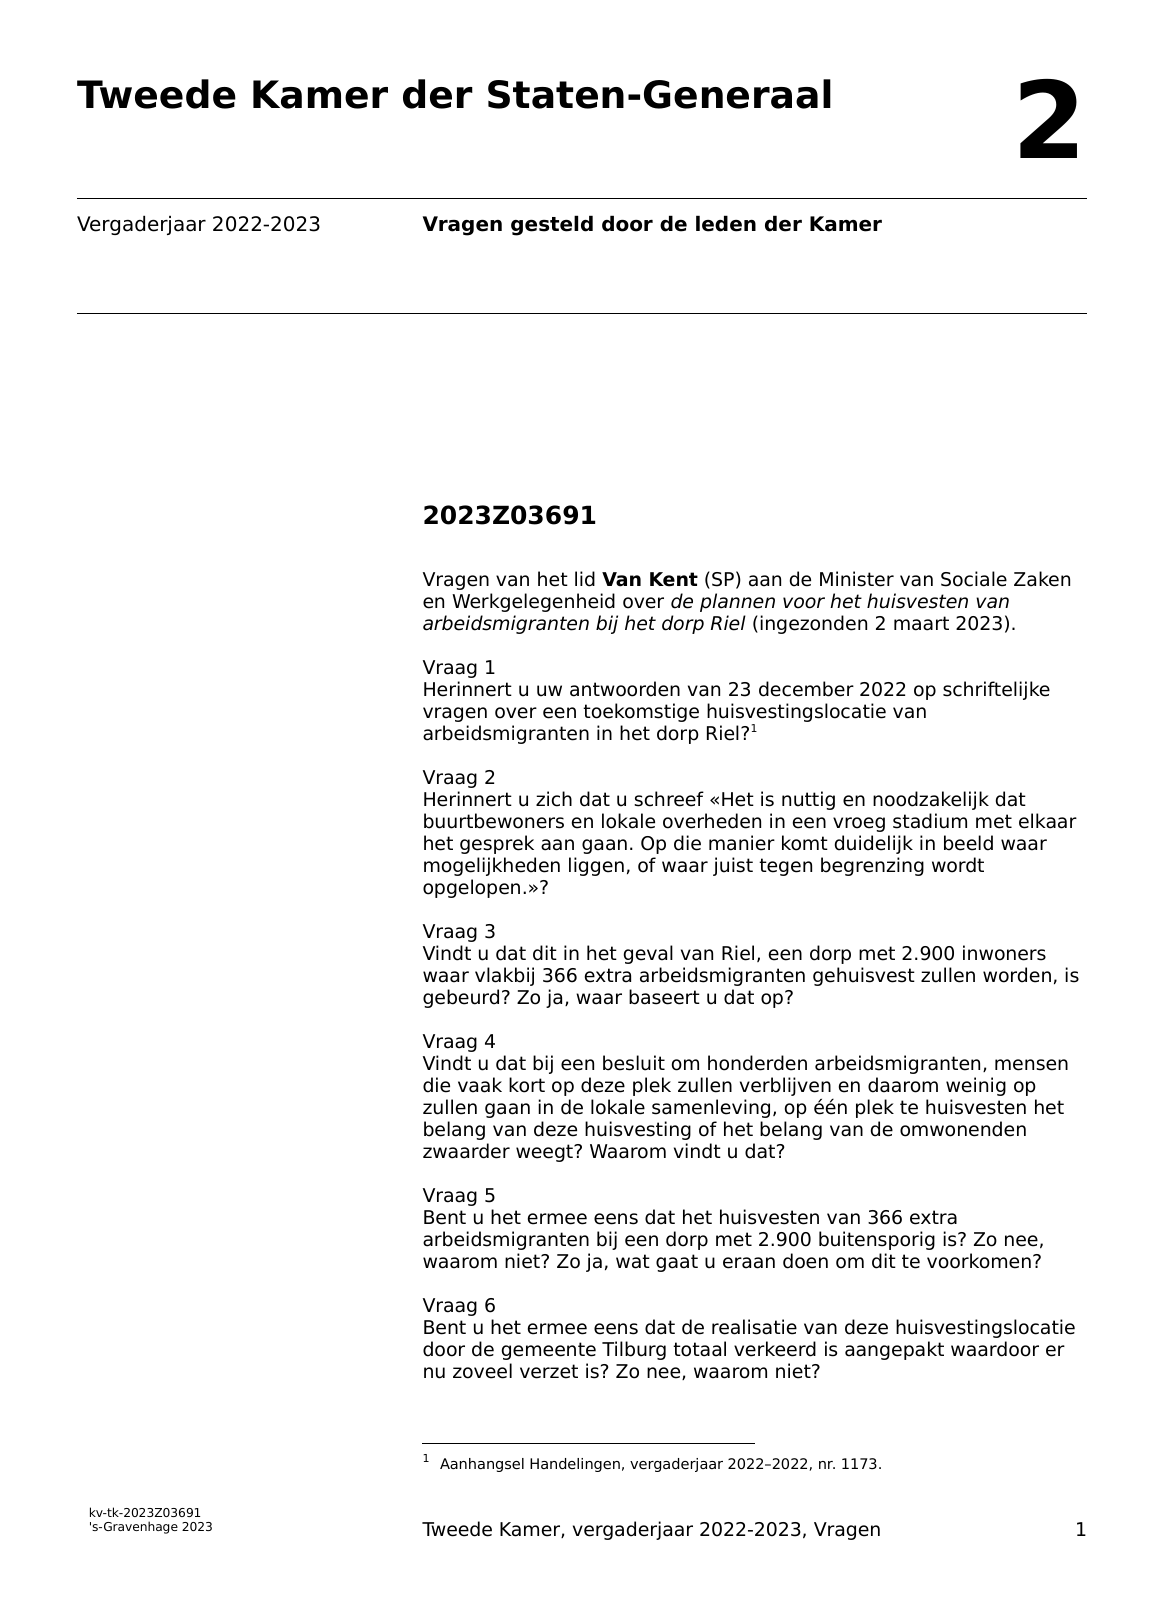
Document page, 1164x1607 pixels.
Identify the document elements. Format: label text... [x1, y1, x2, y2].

table_header 2 [886, 59, 1087, 198]
text 2023Z03691 [422, 501, 1087, 531]
text Vraag 4 [422, 1031, 1087, 1053]
text Vraag 6 [422, 1295, 1087, 1317]
text Vraag 2 [422, 767, 1087, 789]
table_header Tweede Kamer der Staten-Generaal [77, 59, 886, 198]
text kv-tk-2023Z03691 [88, 1506, 323, 1520]
text Vindt u dat dit in het geval van Riel, een dorp met 2.900 inwoners waar vlakbij 366 extra arbeidsmigranten gehuisvest zullen worden, is gebeurd? Zo ja, waar baseert u dat op? [422, 943, 1087, 1009]
text Herinnert u zich dat u schreef «Het is nuttig en noodzakelijk dat buurtbewoners en lokale overheden in een vroeg stadium met elkaar het gesprek aan gaan. Op die manier komt duidelijk in beeld waar mogelijkheden liggen, of waar juist tegen begrenzing wordt opgelopen.»? [422, 789, 1087, 899]
text Bent u het ermee eens dat het huisvesten van 366 extra arbeidsmigranten bij een dorp met 2.900 buitensporig is? Zo nee, waarom niet? Zo ja, wat gaat u eraan doen om dit te voorkomen? [422, 1207, 1087, 1273]
text Vraag 1 [422, 657, 1087, 679]
text Vraag 3 [422, 921, 1087, 943]
text Bent u het ermee eens dat de realisatie van deze huisvestingslocatie door de gemeente Tilburg totaal verkeerd is aangepakt waardoor er nu zoveel verzet is? Zo nee, waarom niet? [422, 1317, 1087, 1383]
text Herinnert u uw antwoorden van 23 december 2022 op schriftelijke vragen over een toekomstige huisvestingslocatie van arbeidsmigranten in het dorp Riel? [422, 679, 1087, 745]
text Vragen van het lid Van Kent (SP) aan de Minister van Sociale Zaken en Werkgelegenheid over de plannen voor het huisvesten van arbeidsmigranten bij het dorp Riel (ingezonden 2 maart 2023). [422, 569, 1087, 635]
text 's-Gravenhage 2023 [88, 1520, 323, 1534]
table_cell Vragen gesteld door de leden der Kamer [422, 199, 1087, 313]
text Vindt u dat bij een besluit om honderden arbeidsmigranten, mensen die vaak kort op deze plek zullen verblijven en daarom weinig op zullen gaan in de lokale samenleving, op één plek te huisvesten het belang van deze huisvesting of het belang van de omwonenden zwaarder weegt? Waarom vindt u dat? [422, 1053, 1087, 1163]
table_cell Vergaderjaar 2022-2023 [77, 199, 422, 313]
text Aanhangsel Handelingen, vergaderjaar 2022–2022, nr. 1173. [422, 1452, 1087, 1474]
text Vraag 5 [422, 1185, 1087, 1207]
